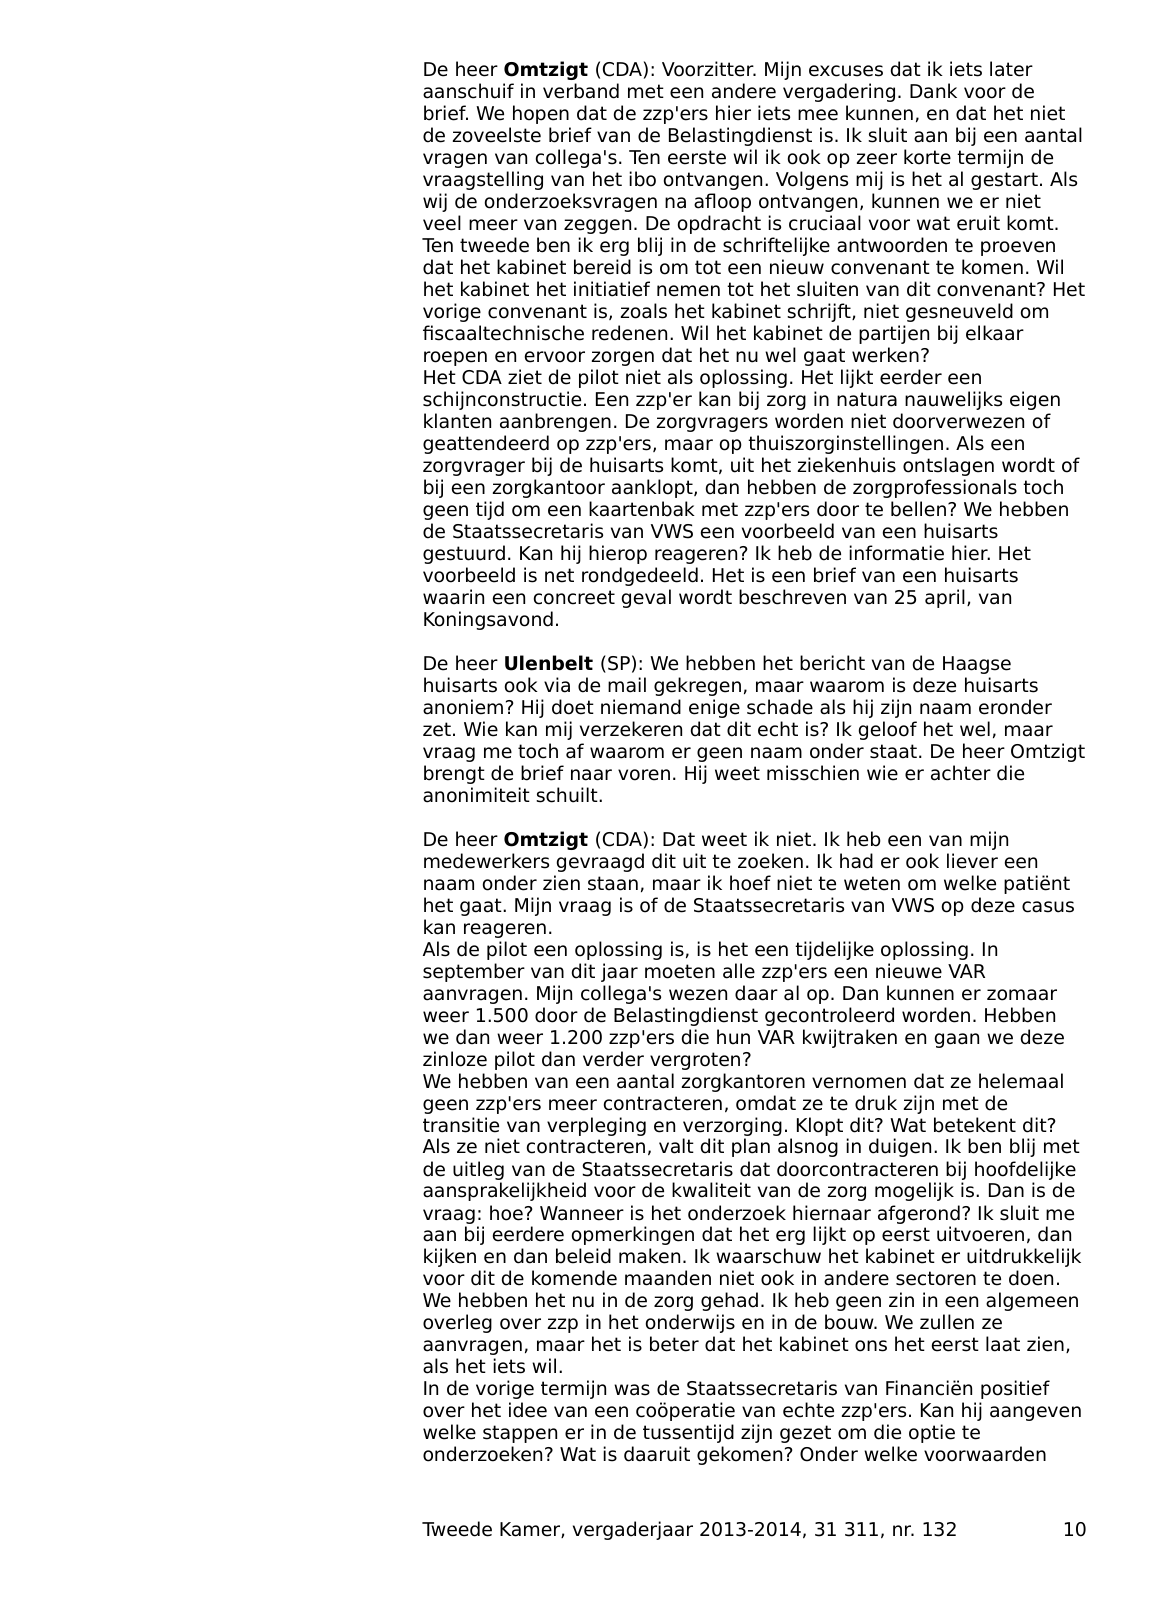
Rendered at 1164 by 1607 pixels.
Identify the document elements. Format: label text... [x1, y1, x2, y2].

text Als de pilot een oplossing is, is het een tijdelijke oplossing. In september van dit jaar moeten alle zzp'ers een nieuwe VAR aanvragen. Mijn collega's wezen daar al op. Dan kunnen er zomaar weer 1.500 door de Belastingdienst gecontroleerd worden. Hebben we dan weer 1.200 zzp'ers die hun VAR kwijtraken en gaan we deze zinloze pilot dan verder vergroten? [422, 939, 1087, 1071]
text Het CDA ziet de pilot niet als oplossing. Het lijkt eerder een schijnconstructie. Een zzp'er kan bij zorg in natura nauwelijks eigen klanten aanbrengen. De zorgvragers worden niet doorverwezen of geattendeerd op zzp'ers, maar op thuiszorginstellingen. Als een zorgvrager bij de huisarts komt, uit het ziekenhuis ontslagen wordt of bij een zorgkantoor aanklopt, dan hebben de zorgprofessionals toch geen tijd om een kaartenbak met zzp'ers door te bellen? We hebben de Staatssecretaris van VWS een voorbeeld van een huisarts gestuurd. Kan hij hierop reageren? Ik heb de informatie hier. Het voorbeeld is net rondgedeeld. Het is een brief van een huisarts waarin een concreet geval wordt beschreven van 25 april, van Koningsavond. [422, 367, 1087, 631]
text We hebben van een aantal zorgkantoren vernomen dat ze helemaal geen zzp'ers meer contracteren, omdat ze te druk zijn met de transitie van verpleging en verzorging. Klopt dit? Wat betekent dit? Als ze niet contracteren, valt dit plan alsnog in duigen. Ik ben blij met de uitleg van de Staatssecretaris dat doorcontracteren bij hoofdelijke aansprakelijkheid voor de kwaliteit van de zorg mogelijk is. Dan is de vraag: hoe? Wanneer is het onderzoek hiernaar afgerond? Ik sluit me aan bij eerdere opmerkingen dat het erg lijkt op eerst uitvoeren, dan kijken en dan beleid maken. Ik waarschuw het kabinet er uitdrukkelijk voor dit de komende maanden niet ook in andere sectoren te doen. We hebben het nu in de zorg gehad. Ik heb geen zin in een algemeen overleg over zzp in het onderwijs en in de bouw. We zullen ze aanvragen, maar het is beter dat het kabinet ons het eerst laat zien, als het iets wil. [422, 1071, 1087, 1378]
text In de vorige termijn was de Staatssecretaris van Financiën positief over het idee van een coöperatie van echte zzp'ers. Kan hij aangeven welke stappen er in de tussentijd zijn gezet om die optie te onderzoeken? Wat is daaruit gekomen? Onder welke voorwaarden [422, 1378, 1087, 1466]
text De heer Ulenbelt (SP): We hebben het bericht van de Haagse huisarts ook via de mail gekregen, maar waarom is deze huisarts anoniem? Hij doet niemand enige schade als hij zijn naam eronder zet. Wie kan mij verzekeren dat dit echt is? Ik geloof het wel, maar vraag me toch af waarom er geen naam onder staat. De heer Omtzigt brengt de brief naar voren. Hij weet misschien wie er achter die anonimiteit schuilt. [422, 653, 1087, 807]
text De heer Omtzigt (CDA): Voorzitter. Mijn excuses dat ik iets later aanschuif in verband met een andere vergadering. Dank voor de brief. We hopen dat de zzp'ers hier iets mee kunnen, en dat het niet de zoveelste brief van de Belastingdienst is. Ik sluit aan bij een aantal vragen van collega's. Ten eerste wil ik ook op zeer korte termijn de vraagstelling van het ibo ontvangen. Volgens mij is het al gestart. Als wij de onderzoeksvragen na afloop ontvangen, kunnen we er niet veel meer van zeggen. De opdracht is cruciaal voor wat eruit komt. Ten tweede ben ik erg blij in de schriftelijke antwoorden te proeven dat het kabinet bereid is om tot een nieuw convenant te komen. Wil het kabinet het initiatief nemen tot het sluiten van dit convenant? Het vorige convenant is, zoals het kabinet schrijft, niet gesneuveld om fiscaaltechnische redenen. Wil het kabinet de partijen bij elkaar roepen en ervoor zorgen dat het nu wel gaat werken? [422, 59, 1087, 367]
text De heer Omtzigt (CDA): Dat weet ik niet. Ik heb een van mijn medewerkers gevraagd dit uit te zoeken. Ik had er ook liever een naam onder zien staan, maar ik hoef niet te weten om welke patiënt het gaat. Mijn vraag is of de Staatssecretaris van VWS op deze casus kan reageren. [422, 829, 1087, 939]
